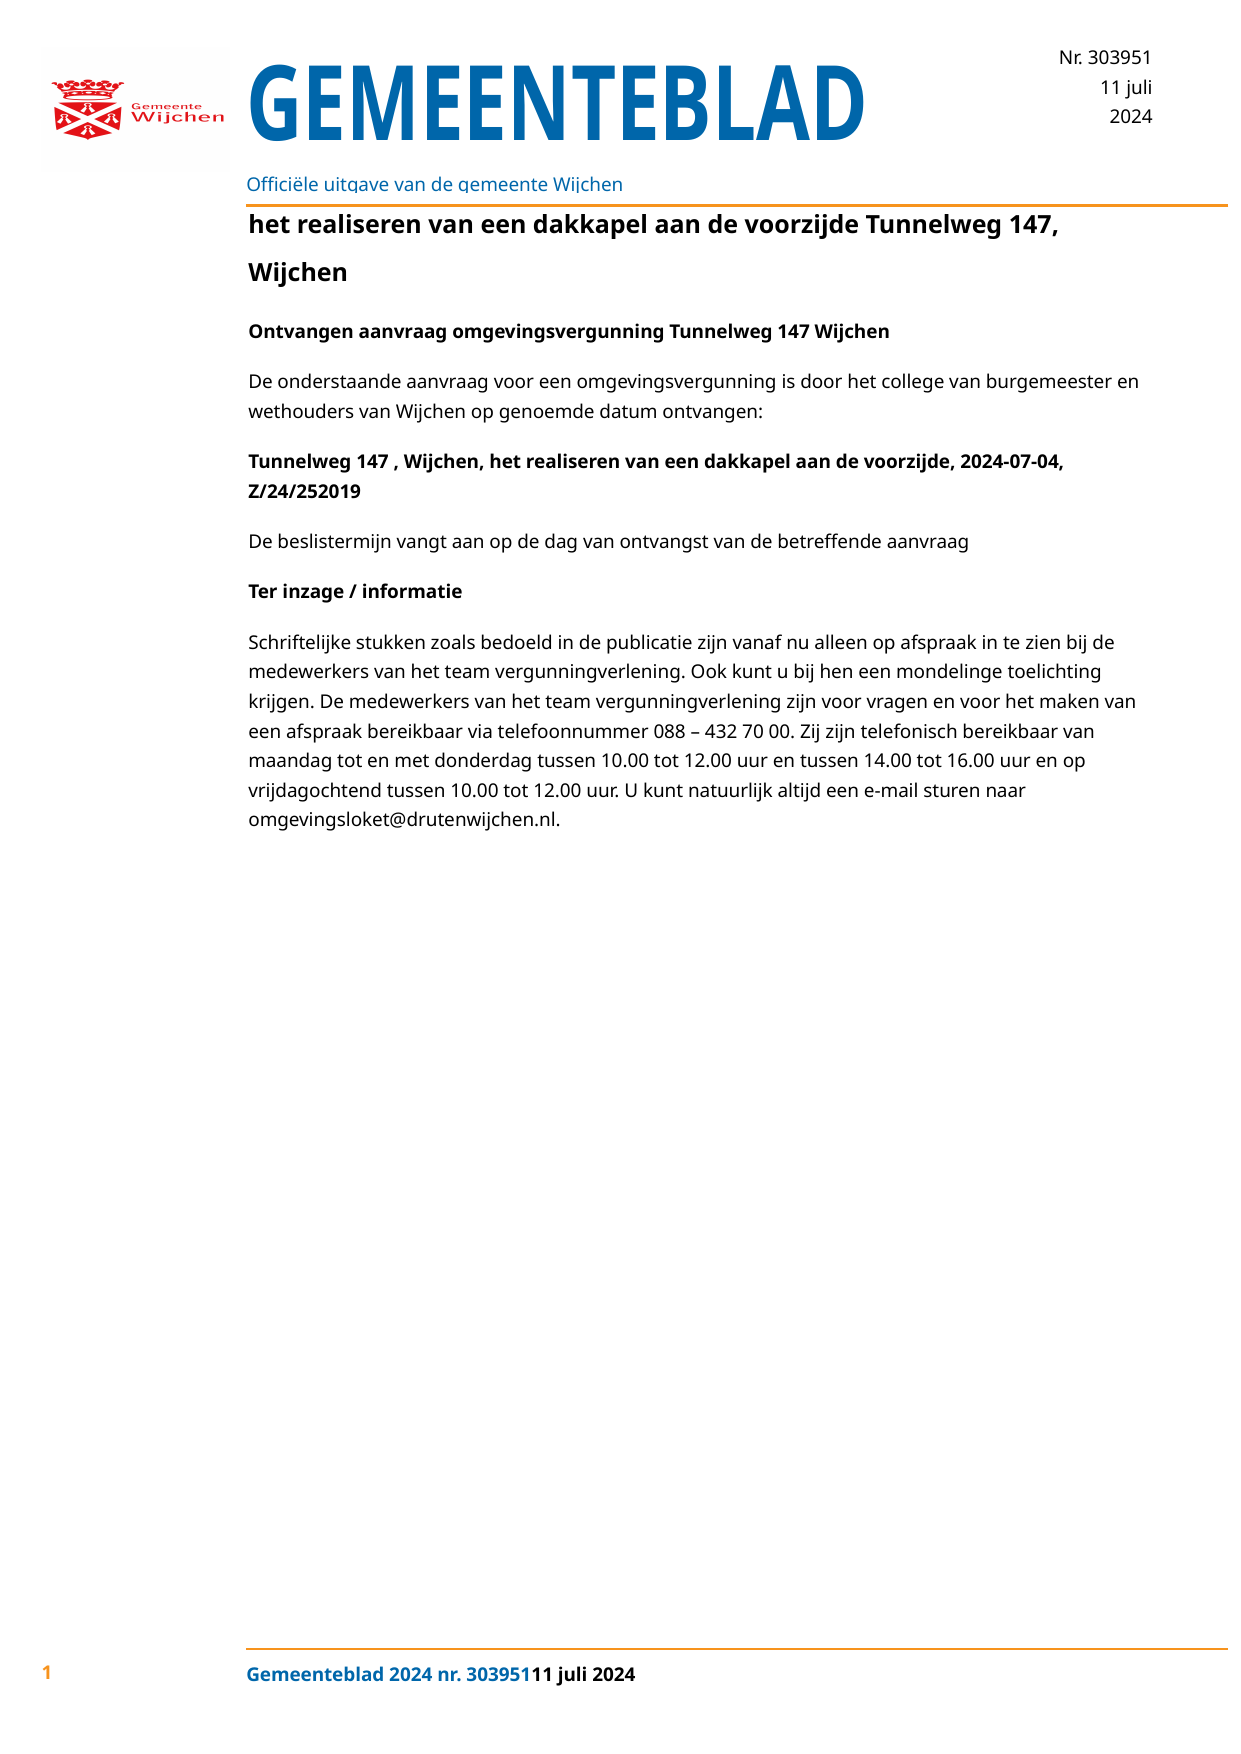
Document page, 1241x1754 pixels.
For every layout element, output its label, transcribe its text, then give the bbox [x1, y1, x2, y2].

text De beslistermijn vangt aan op de dag van ontvangst van de betreffende aanvraag [248, 528, 1152, 554]
text Ontvangen aanvraag omgevingsvergunning Tunnelweg 147 Wijchen [248, 318, 1152, 344]
text Schriftelijke stukken zoals bedoeld in de publicatie zijn vanaf nu alleen op afspraak in te zien bij de medewerkers van het team vergunningverlening. Ook kunt u bij hen een mondelinge toelichting krijgen. De medewerkers van het team vergunningverlening zijn voor vragen en voor het maken van een afspraak bereikbaar via telefoonnummer 088 – 432 70 00. Zij zijn telefonisch bereikbaar van maandag tot en met donderdag tussen 10.00 tot 12.00 uur en tussen 14.00 tot 16.00 uur en op vrijdagochtend tussen 10.00 tot 12.00 uur. U kunt natuurlijk altijd een e-mail sturen naar omgevingsloket@drutenwijchen.nl. [248, 629, 1152, 832]
text het realiseren van een dakkapel aan de voorzijde Tunnelweg 147, Wijchen [248, 207, 1152, 288]
text De onderstaande aanvraag voor een omgevingsvergunning is door het college van burgemeester en wethouders van Wijchen op genoemde datum ontvangen: [248, 368, 1152, 424]
text Tunnelweg 147 , Wijchen, het realiseren van een dakkapel aan de voorzijde, 2024-07-04, Z/24/252019 [248, 448, 1152, 504]
text Ter inzage / informatie [248, 579, 1152, 604]
picture [41, 47, 231, 172]
